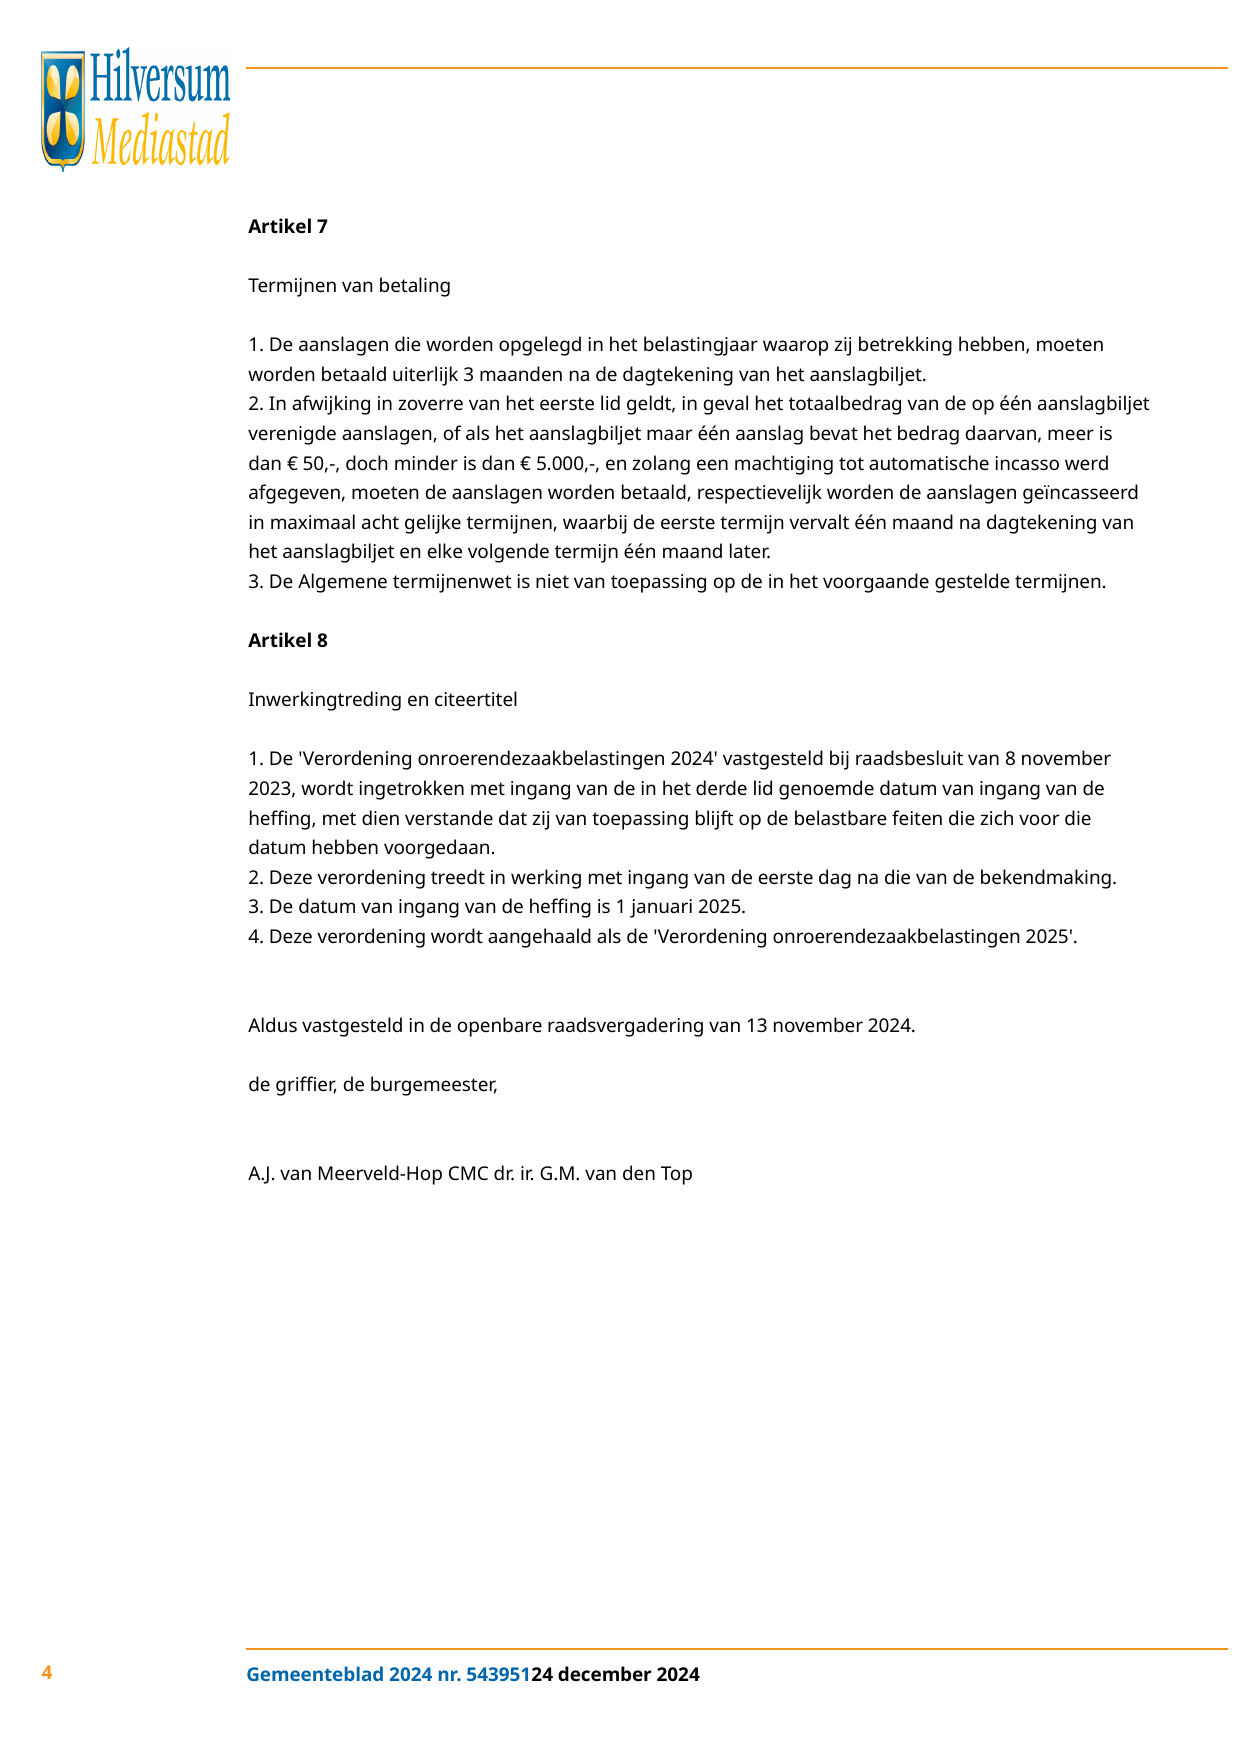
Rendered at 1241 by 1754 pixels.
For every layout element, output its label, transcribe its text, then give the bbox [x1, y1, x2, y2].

text Artikel 7 [248, 213, 1152, 239]
picture [41, 47, 231, 172]
text 3. De datum van ingang van de heffing is 1 januari 2025. [248, 893, 1152, 919]
text 1. De aanslagen die worden opgelegd in het belastingjaar waarop zij betrekking hebben, moeten worden betaald uiterlijk 3 maanden na de dagtekening van het aanslagbiljet. [248, 331, 1152, 387]
text 4. Deze verordening wordt aangehaald als de 'Verordening onroerendezaakbelastingen 2025'. [248, 923, 1152, 949]
text 2. Deze verordening treedt in werking met ingang van de eerste dag na die van de bekendmaking. [248, 864, 1152, 890]
text Aldus vastgesteld in de openbare raadsvergadering van 13 november 2024. [248, 1012, 1152, 1038]
text 1. De 'Verordening onroerendezaakbelastingen 2024' vastgesteld bij raadsbesluit van 8 november 2023, wordt ingetrokken met ingang van de in het derde lid genoemde datum van ingang van de heffing, met dien verstande dat zij van toepassing blijft op de belastbare feiten die zich voor die datum hebben voorgedaan. [248, 746, 1152, 860]
text 2. In afwijking in zoverre van het eerste lid geldt, in geval het totaalbedrag van de op één aanslagbiljet verenigde aanslagen, of als het aanslagbiljet maar één aanslag bevat het bedrag daarvan, meer is dan € 50,-, doch minder is dan € 5.000,-, en zolang een machtiging tot automatische incasso werd afgegeven, moeten de aanslagen worden betaald, respectievelijk worden de aanslagen geïncasseerd in maximaal acht gelijke termijnen, waarbij de eerste termijn vervalt één maand na dagtekening van het aanslagbiljet en elke volgende termijn één maand later. [248, 391, 1152, 564]
text Inwerkingtreding en citeertitel [248, 686, 1152, 712]
text 3. De Algemene termijnenwet is niet van toepassing op de in het voorgaande gestelde termijnen. [248, 568, 1152, 594]
text Termijnen van betaling [248, 272, 1152, 298]
text de griffier, de burgemeester, [248, 1071, 1152, 1097]
text A.J. van Meerveld-Hop CMC dr. ir. G.M. van den Top [248, 1160, 1152, 1186]
text Artikel 8 [248, 627, 1152, 653]
